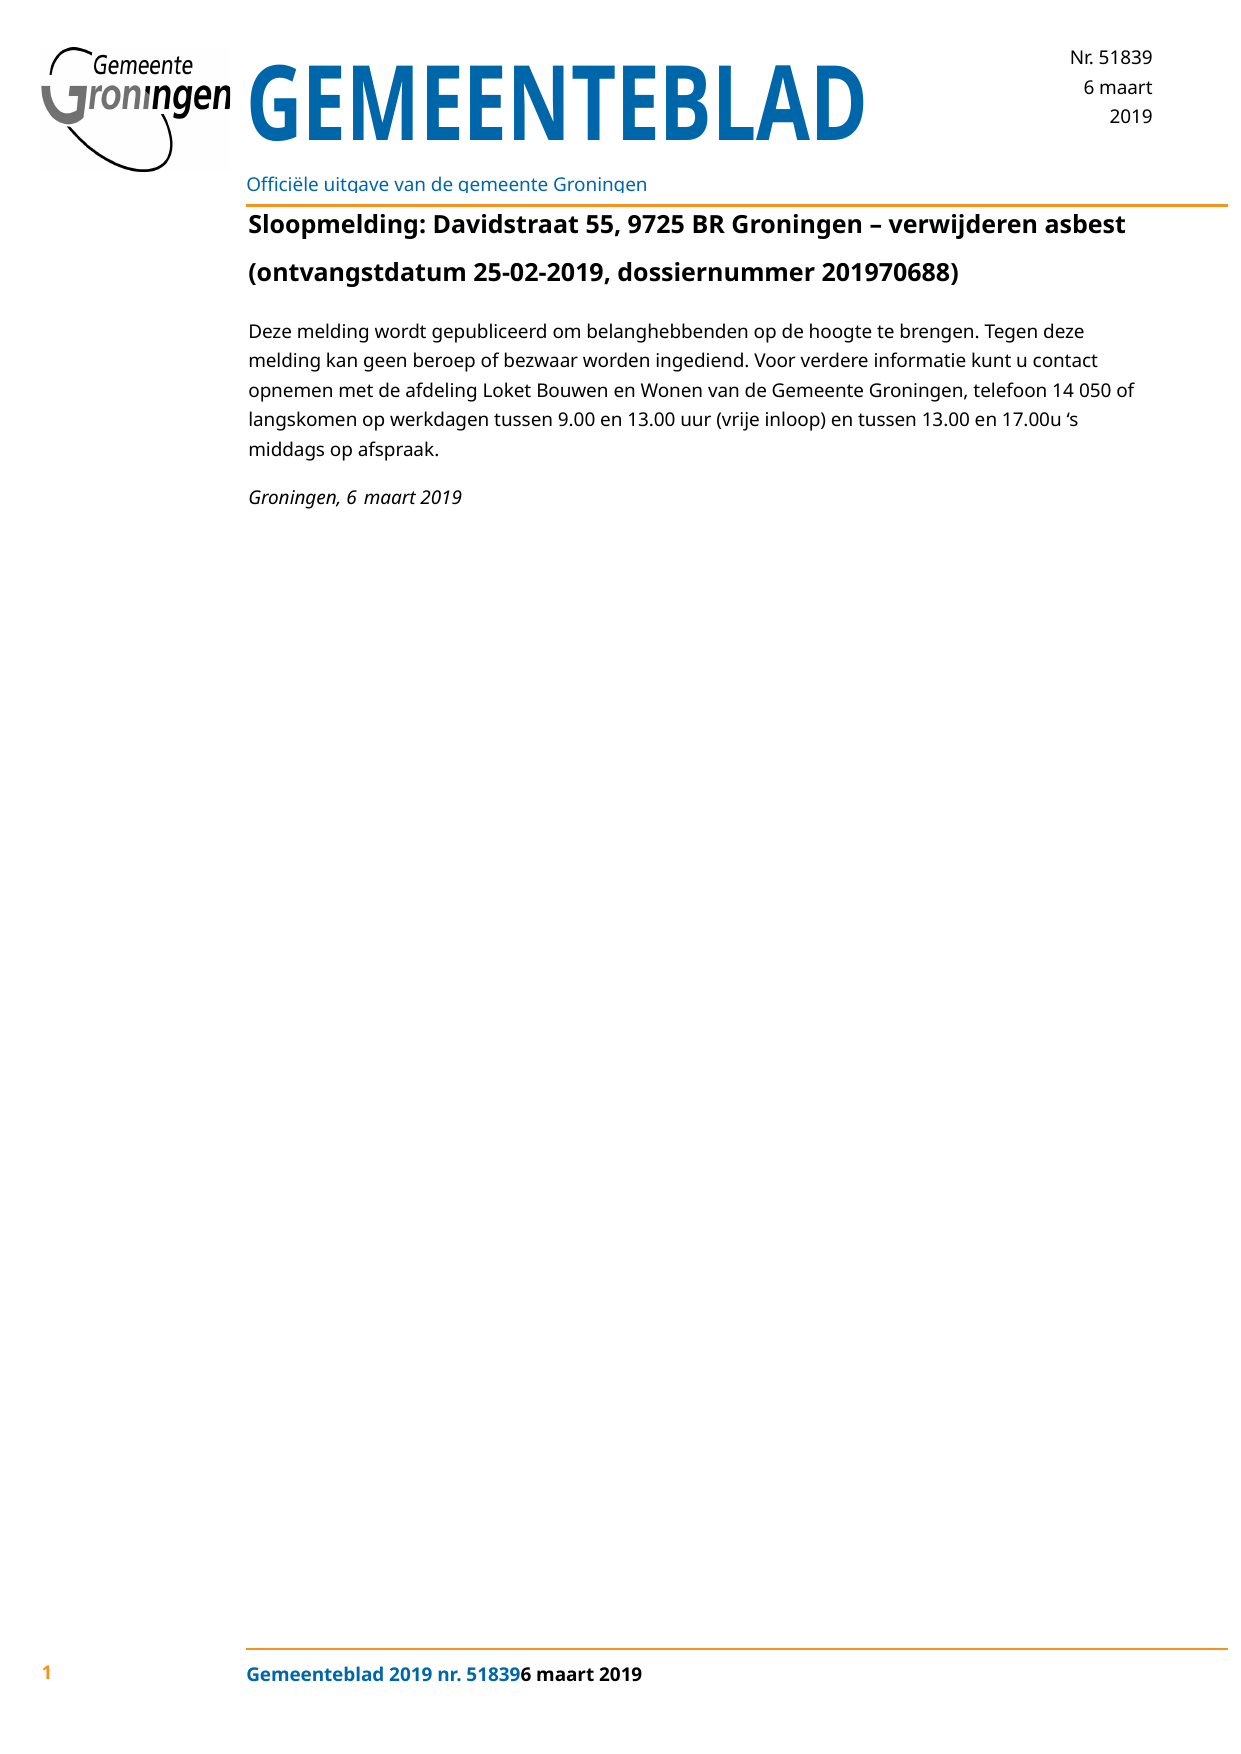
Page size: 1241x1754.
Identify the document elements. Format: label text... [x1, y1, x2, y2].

text Groningen, 6 maart 2019 [248, 484, 1152, 510]
picture [41, 47, 231, 172]
text Deze melding wordt gepubliceerd om belanghebbenden op de hoogte te brengen. Tegen deze melding kan geen beroep of bezwaar worden ingediend. Voor verdere informatie kunt u contact opnemen met de afdeling Loket Bouwen en Wonen van de Gemeente Groningen, telefoon 14 050 of langskomen op werkdagen tussen 9.00 en 13.00 uur (vrije inloop) en tussen 13.00 en 17.00u ‘s middags op afspraak. [248, 318, 1152, 462]
text Sloopmelding: Davidstraat 55, 9725 BR Groningen – verwijderen asbest (ontvangstdatum 25-02-2019, dossiernummer 201970688) [248, 207, 1152, 288]
